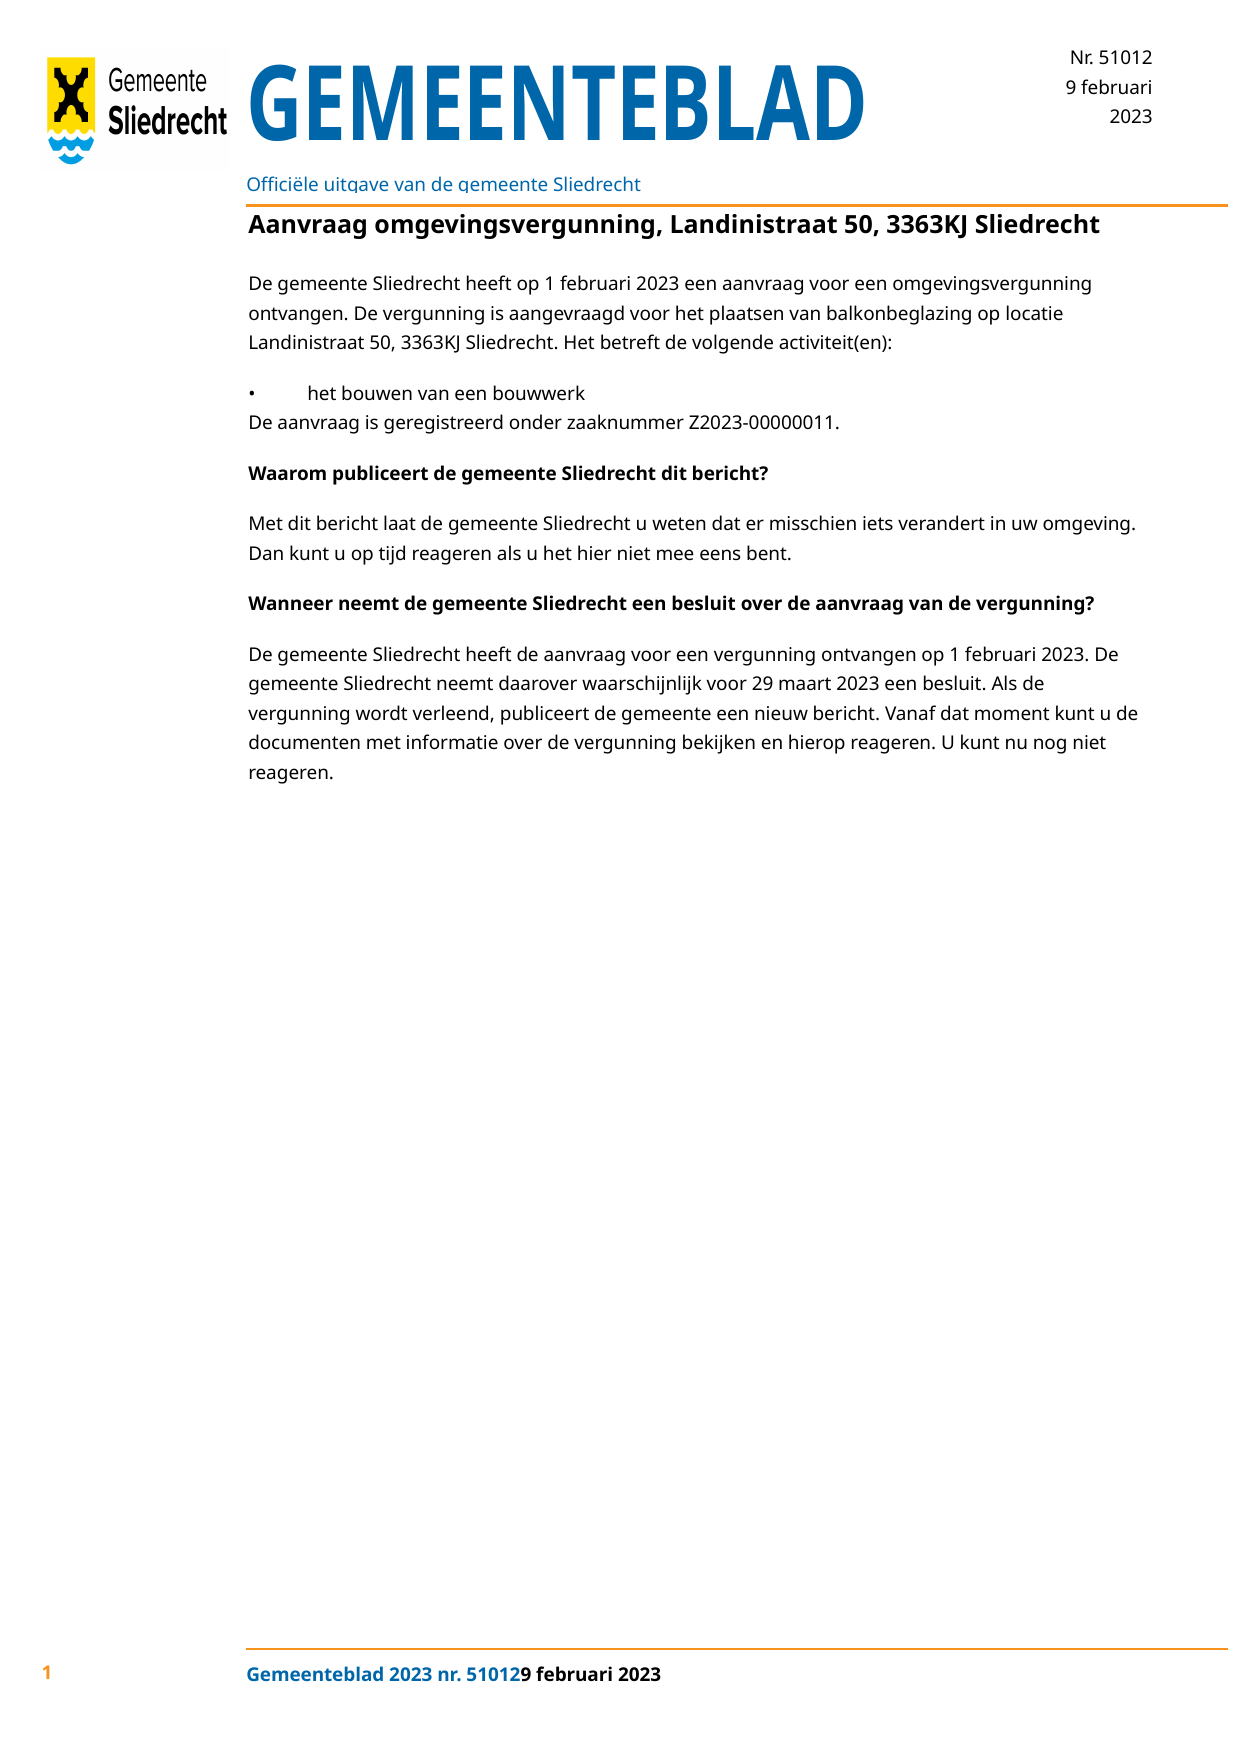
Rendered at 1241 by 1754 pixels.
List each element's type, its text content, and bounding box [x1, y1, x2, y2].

text Met dit bericht laat de gemeente Sliedrecht u weten dat er misschien iets verandert in uw omgeving. Dan kunt u op tijd reageren als u het hier niet mee eens bent. [248, 510, 1152, 566]
text Aanvraag omgevingsvergunning, Landinistraat 50, 3363KJ Sliedrecht [248, 207, 1152, 241]
text De gemeente Sliedrecht heeft de aanvraag voor een vergunning ontvangen op 1 februari 2023. De gemeente Sliedrecht neemt daarover waarschijnlijk voor 29 maart 2023 een besluit. Als de vergunning wordt verleend, publiceert de gemeente een nieuw bericht. Vanaf dat moment kunt u de documenten met informatie over de vergunning bekijken en hierop reageren. U kunt nu nog niet reageren. [248, 641, 1152, 785]
text Waarom publiceert de gemeente Sliedrecht dit bericht? [248, 460, 1152, 486]
text De gemeente Sliedrecht heeft op 1 februari 2023 een aanvraag voor een omgevingsvergunning ontvangen. De vergunning is aangevraagd voor het plaatsen van balkonbeglazing op locatie Landinistraat 50, 3363KJ Sliedrecht. Het betreft de volgende activiteit(en): [248, 270, 1152, 355]
text Wanneer neemt de gemeente Sliedrecht een besluit over de aanvraag van de vergunning? [248, 590, 1152, 616]
list het bouwen van een bouwwerk [248, 380, 1152, 406]
text De aanvraag is geregistreerd onder zaaknummer Z2023-00000011. [248, 409, 1152, 435]
picture [41, 47, 231, 172]
